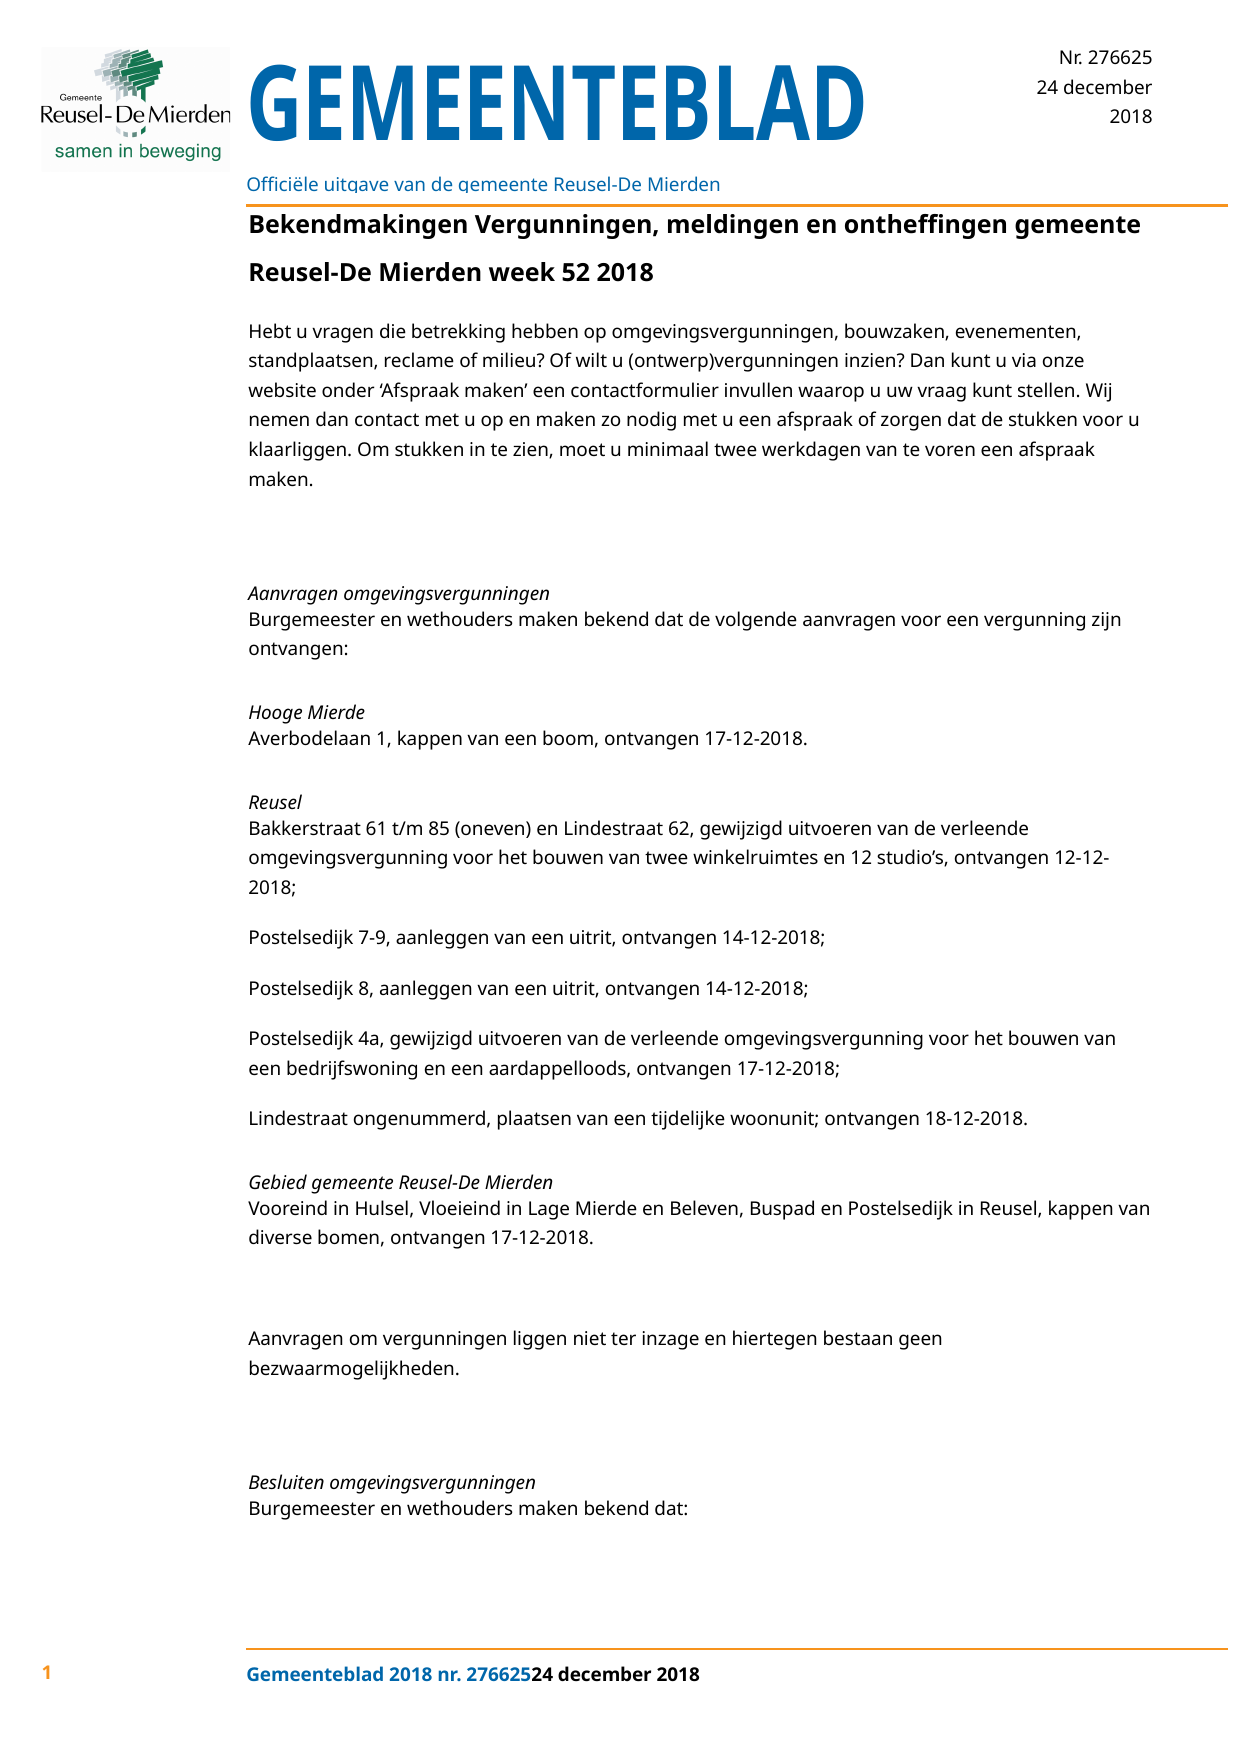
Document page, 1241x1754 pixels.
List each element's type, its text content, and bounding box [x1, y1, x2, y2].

text Bakkerstraat 61 t/m 85 (oneven) en Lindestraat 62, gewijzigd uitvoeren van de verleende omgevingsvergunning voor het bouwen van twee winkelruimtes en 12 studio’s, ontvangen 12-12-2018; [248, 815, 1152, 900]
text Burgemeester en wethouders maken bekend dat: [248, 1495, 1152, 1521]
text Hebt u vragen die betrekking hebben op omgevingsvergunningen, bouwzaken, evenementen, standplaatsen, reclame of milieu? Of wilt u (ontwerp)vergunningen inzien? Dan kunt u via onze website onder ‘Afspraak maken’ een contactformulier invullen waarop u uw vraag kunt stellen. Wij nemen dan contact met u op en maken zo nodig met u een afspraak of zorgen dat de stukken voor u klaarliggen. Om stukken in te zien, moet u minimaal twee werkdagen van te voren een afspraak maken. [248, 318, 1152, 492]
text Vooreind in Hulsel, Vloeieind in Lage Mierde en Beleven, Buspad en Postelsedijk in Reusel, kappen van diverse bomen, ontvangen 17-12-2018. [248, 1195, 1152, 1250]
text Hooge Mierde [248, 699, 1152, 725]
text Postelsedijk 7-9, aanleggen van een uitrit, ontvangen 14-12-2018; [248, 924, 1152, 950]
text Burgemeester en wethouders maken bekend dat de volgende aanvragen voor een vergunning zijn ontvangen: [248, 606, 1152, 661]
text Besluiten omgevingsvergunningen [248, 1469, 1152, 1495]
text Reusel [248, 789, 1152, 815]
text Gebied gemeente Reusel-De Mierden [248, 1169, 1152, 1195]
text Lindestraat ongenummerd, plaatsen van een tijdelijke woonunit; ontvangen 18-12-2018. [248, 1105, 1152, 1131]
text Postelsedijk 8, aanleggen van een uitrit, ontvangen 14-12-2018; [248, 975, 1152, 1001]
picture [41, 47, 231, 172]
text Aanvragen om vergunningen liggen niet ter inzage en hiertegen bestaan geen bezwaarmogelijkheden. [248, 1325, 1152, 1381]
text Averbodelaan 1, kappen van een boom, ontvangen 17-12-2018. [248, 725, 1152, 751]
text Aanvragen omgevingsvergunningen [248, 580, 1152, 606]
text Postelsedijk 4a, gewijzigd uitvoeren van de verleende omgevingsvergunning voor het bouwen van een bedrijfswoning en een aardappelloods, ontvangen 17-12-2018; [248, 1025, 1152, 1081]
text Bekendmakingen Vergunningen, meldingen en ontheffingen gemeente Reusel-De Mierden week 52 2018 [248, 207, 1152, 288]
